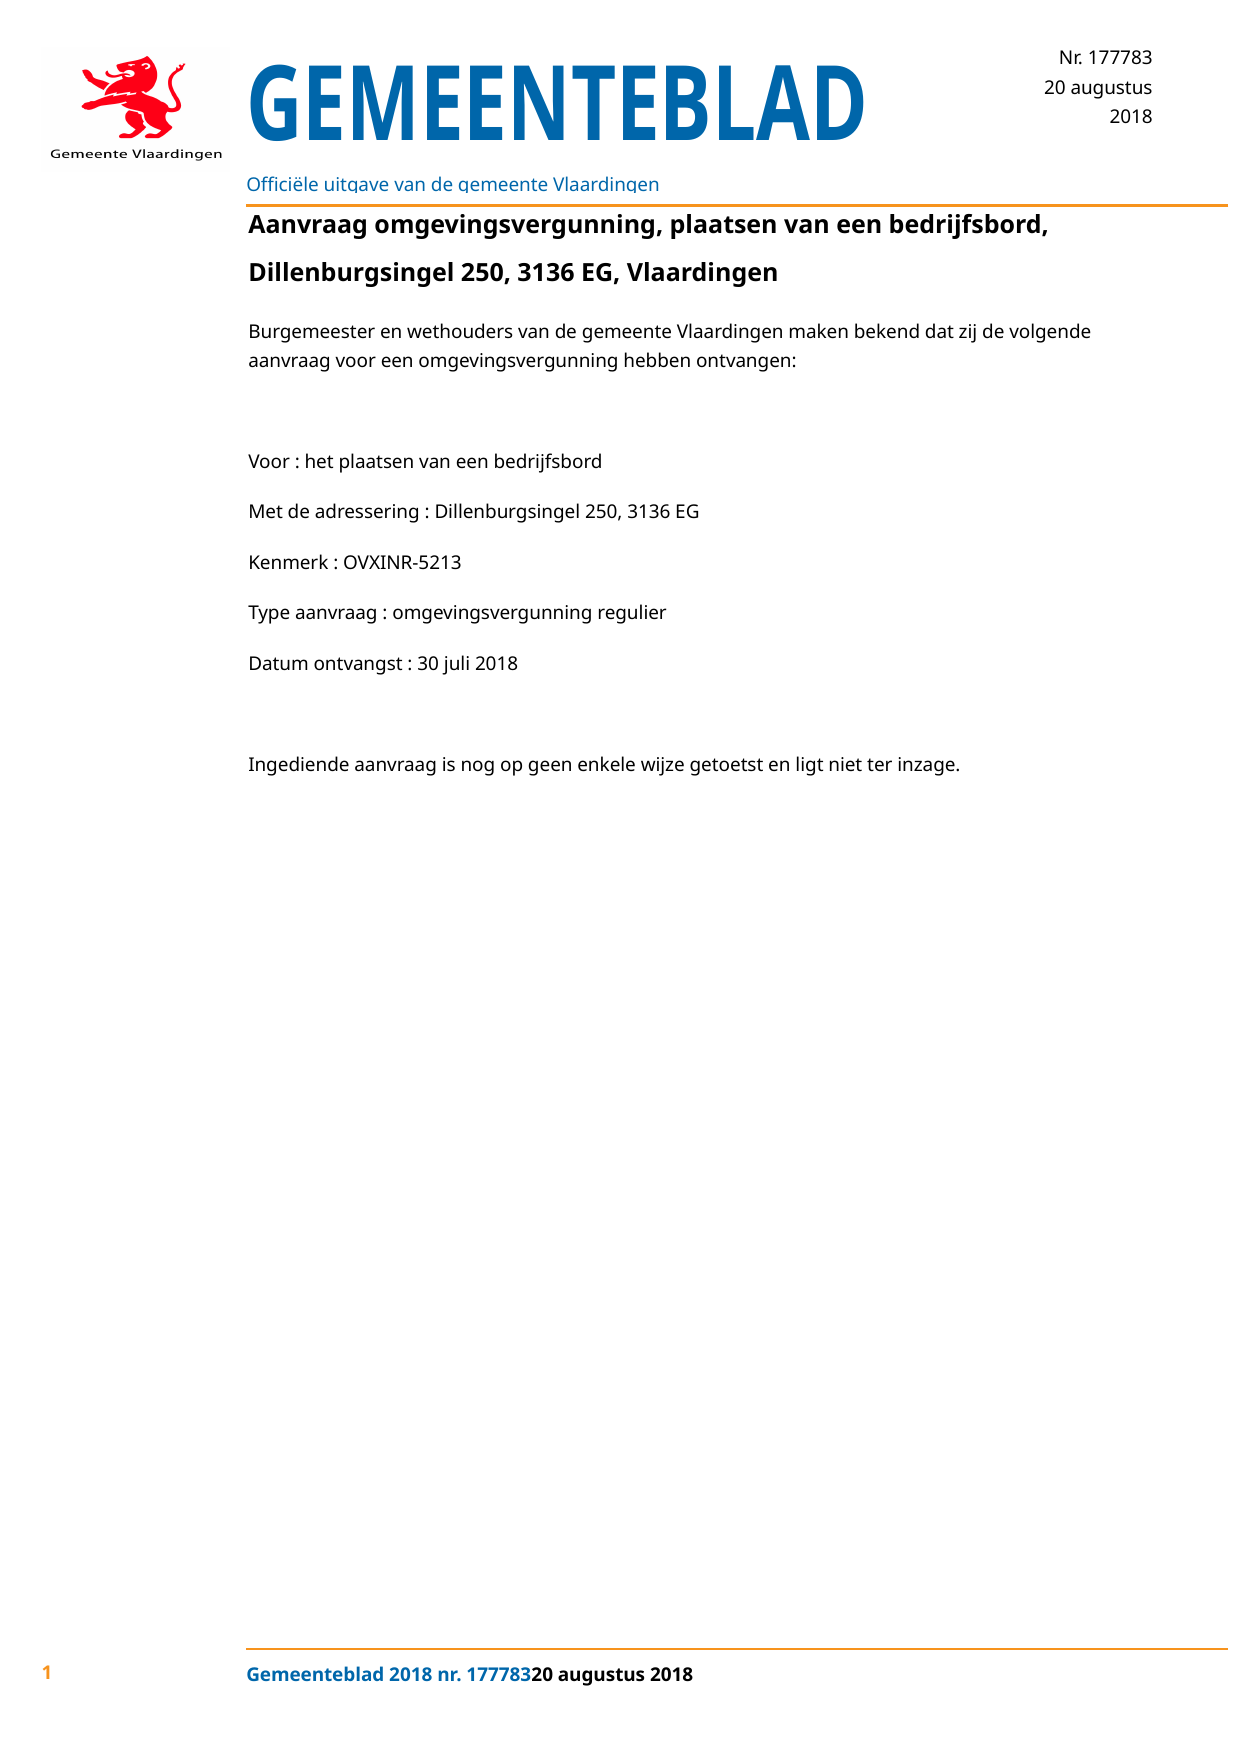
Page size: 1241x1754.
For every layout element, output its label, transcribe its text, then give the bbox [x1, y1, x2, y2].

text Met de adressering : Dillenburgsingel 250, 3136 EG [248, 499, 1152, 524]
text Datum ontvangst : 30 juli 2018 [248, 650, 1152, 676]
picture [41, 47, 231, 172]
text Type aanvraag : omgevingsvergunning regulier [248, 599, 1152, 625]
text Ingediende aanvraag is nog op geen enkele wijze getoetst en ligt niet ter inzage. [248, 751, 1152, 777]
text Burgemeester en wethouders van de gemeente Vlaardingen maken bekend dat zij de volgende aanvraag voor een omgevingsvergunning hebben ontvangen: [248, 318, 1152, 373]
text Kenmerk : OVXINR-5213 [248, 549, 1152, 575]
text Aanvraag omgevingsvergunning, plaatsen van een bedrijfsbord, Dillenburgsingel 250, 3136 EG, Vlaardingen [248, 207, 1152, 288]
text Voor : het plaatsen van een bedrijfsbord [248, 448, 1152, 474]
